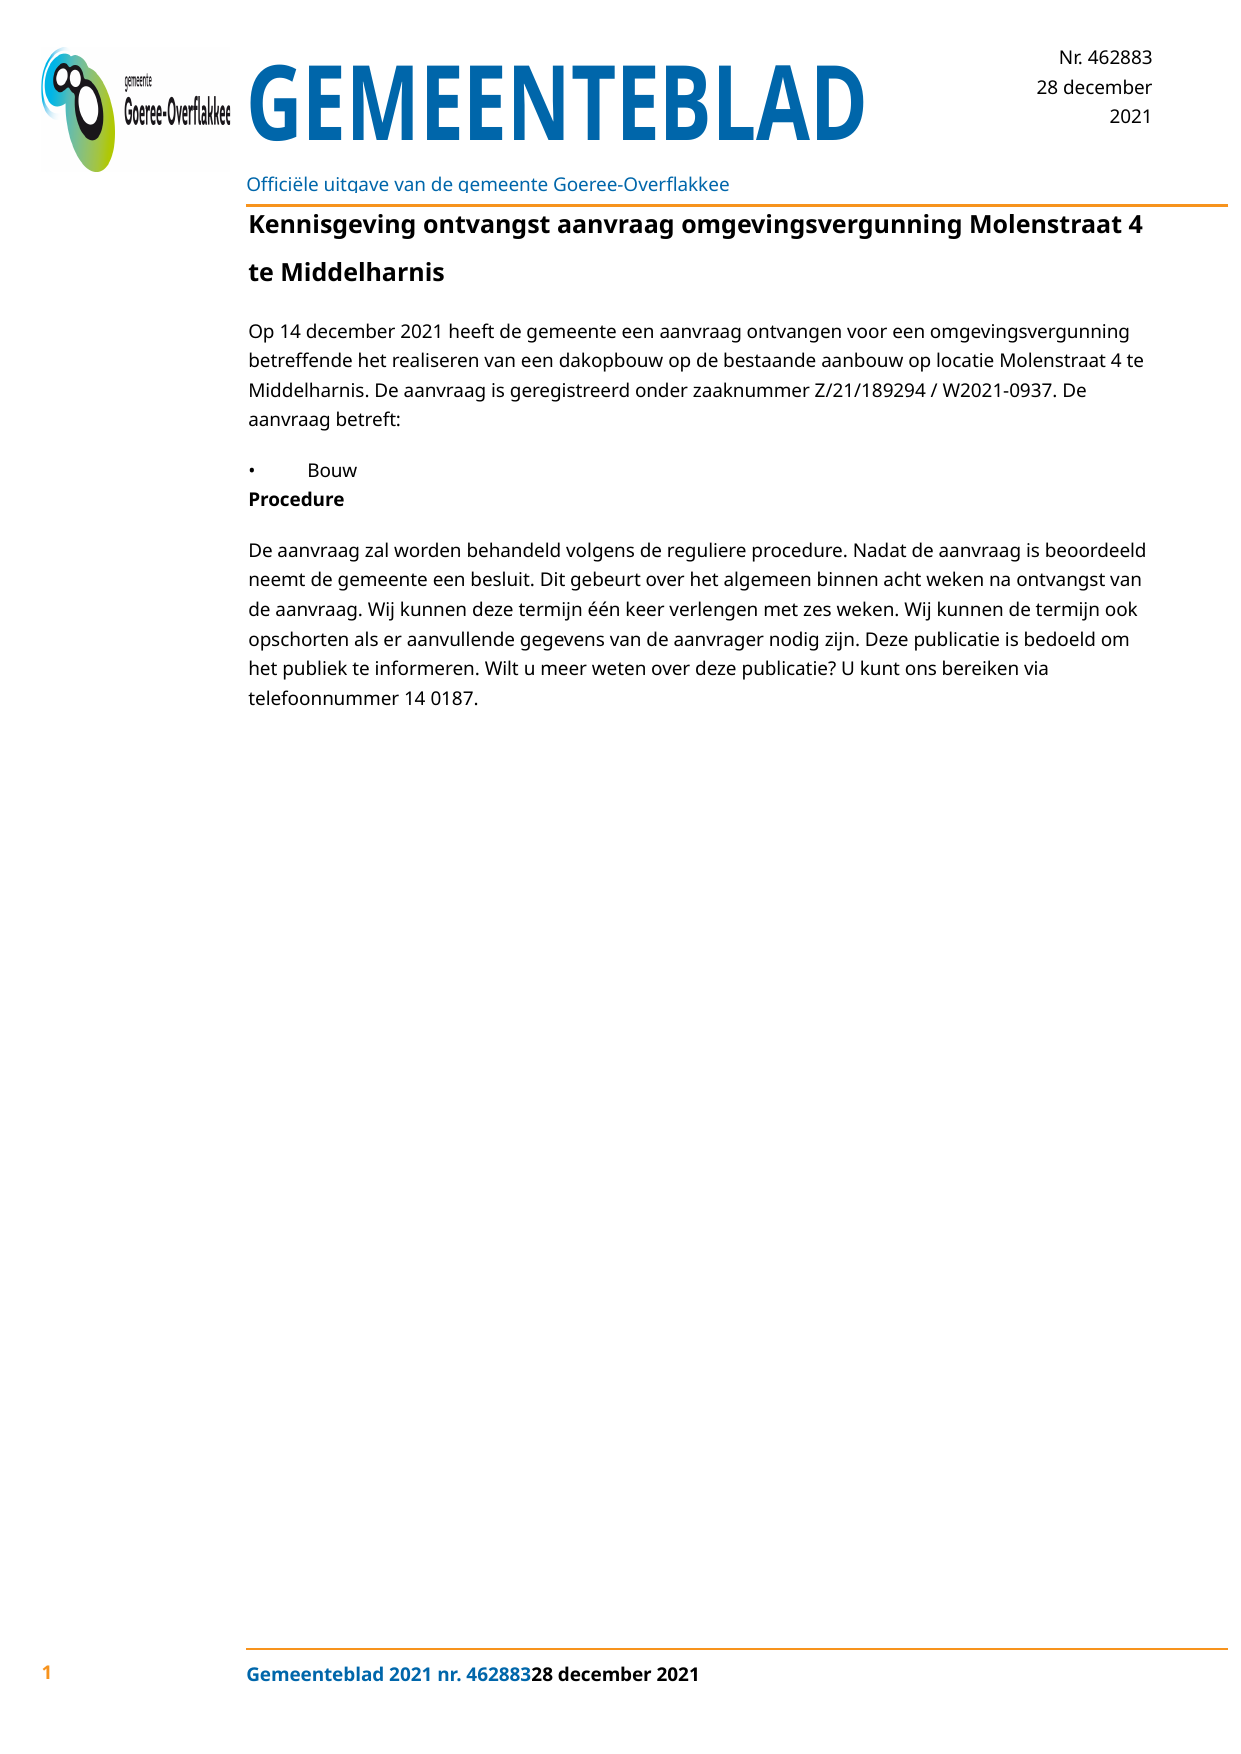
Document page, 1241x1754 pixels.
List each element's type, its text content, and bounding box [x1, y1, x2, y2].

text Procedure [248, 487, 1152, 512]
list Bouw [248, 457, 1152, 483]
text De aanvraag zal worden behandeld volgens de reguliere procedure. Nadat de aanvraag is beoordeeld neemt de gemeente een besluit. Dit gebeurt over het algemeen binnen acht weken na ontvangst van de aanvraag. Wij kunnen deze termijn één keer verlengen met zes weken. Wij kunnen de termijn ook opschorten als er aanvullende gegevens van de aanvrager nodig zijn. Deze publicatie is bedoeld om het publiek te informeren. Wilt u meer weten over deze publicatie? U kunt ons bereiken via telefoonnummer 14 0187. [248, 537, 1152, 711]
text Kennisgeving ontvangst aanvraag omgevingsvergunning Molenstraat 4 te Middelharnis [248, 207, 1152, 288]
text Op 14 december 2021 heeft de gemeente een aanvraag ontvangen voor een omgevingsvergunning betreffende het realiseren van een dakopbouw op de bestaande aanbouw op locatie Molenstraat 4 te Middelharnis. De aanvraag is geregistreerd onder zaaknummer Z/21/189294 / W2021-0937. De aanvraag betreft: [248, 318, 1152, 432]
picture [41, 47, 231, 172]
